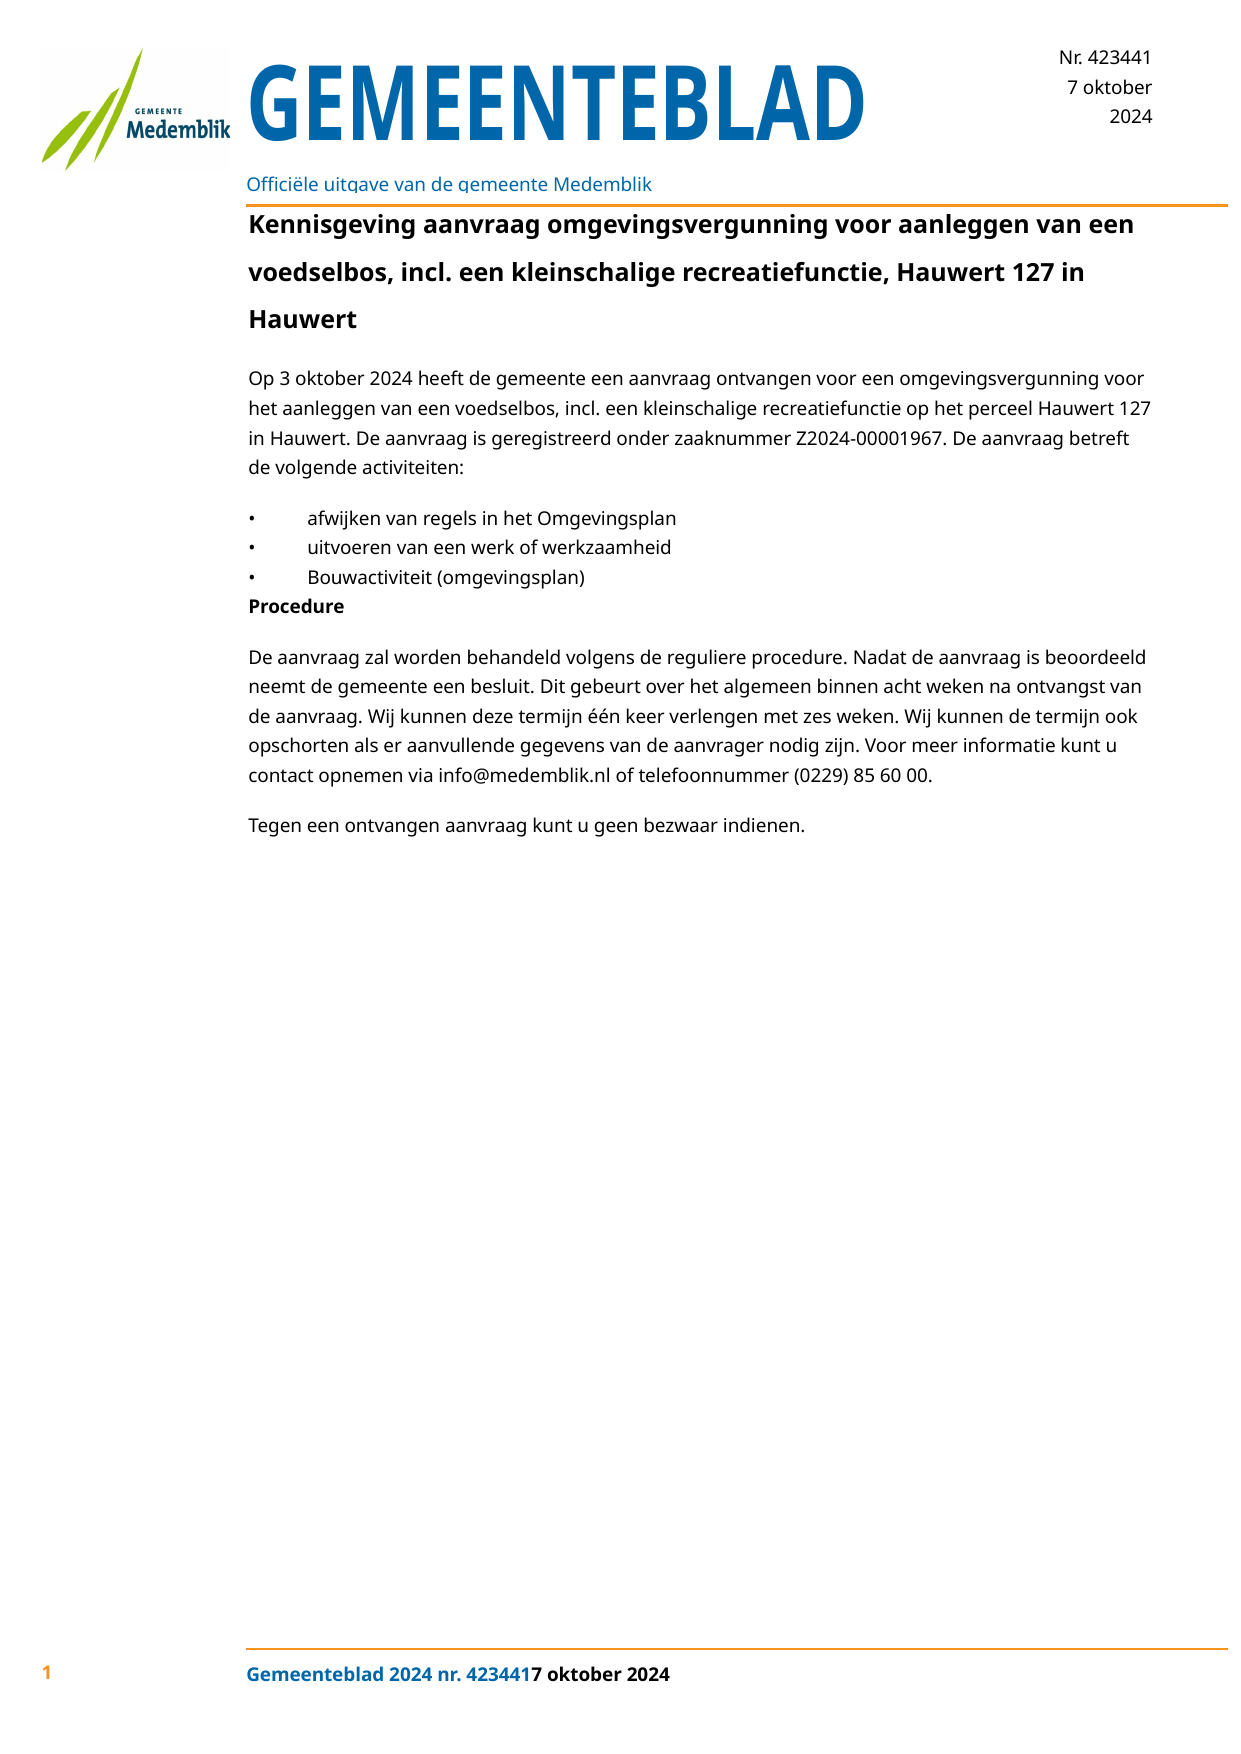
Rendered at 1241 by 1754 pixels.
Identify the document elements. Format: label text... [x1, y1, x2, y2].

list Bouwactiviteit (omgevingsplan) [248, 564, 1152, 589]
picture [41, 47, 231, 172]
text Procedure [248, 593, 1152, 619]
text De aanvraag zal worden behandeld volgens de reguliere procedure. Nadat de aanvraag is beoordeeld neemt de gemeente een besluit. Dit gebeurt over het algemeen binnen acht weken na ontvangst van de aanvraag. Wij kunnen deze termijn één keer verlengen met zes weken. Wij kunnen de termijn ook opschorten als er aanvullende gegevens van de aanvrager nodig zijn. Voor meer informatie kunt u contact opnemen via info@medemblik.nl of telefoonnummer (0229) 85 60 00. [248, 644, 1152, 788]
text Kennisgeving aanvraag omgevingsvergunning voor aanleggen van een voedselbos, incl. een kleinschalige recreatiefunctie, Hauwert 127 in Hauwert [248, 207, 1152, 336]
text Op 3 oktober 2024 heeft de gemeente een aanvraag ontvangen voor een omgevingsvergunning voor het aanleggen van een voedselbos, incl. een kleinschalige recreatiefunctie op het perceel Hauwert 127 in Hauwert. De aanvraag is geregistreerd onder zaaknummer Z2024-00001967. De aanvraag betreft de volgende activiteiten: [248, 366, 1152, 480]
list uitvoeren van een werk of werkzaamheid [248, 534, 1152, 560]
text Tegen een ontvangen aanvraag kunt u geen bezwaar indienen. [248, 813, 1152, 838]
list afwijken van regels in het Omgevingsplan [248, 505, 1152, 530]
